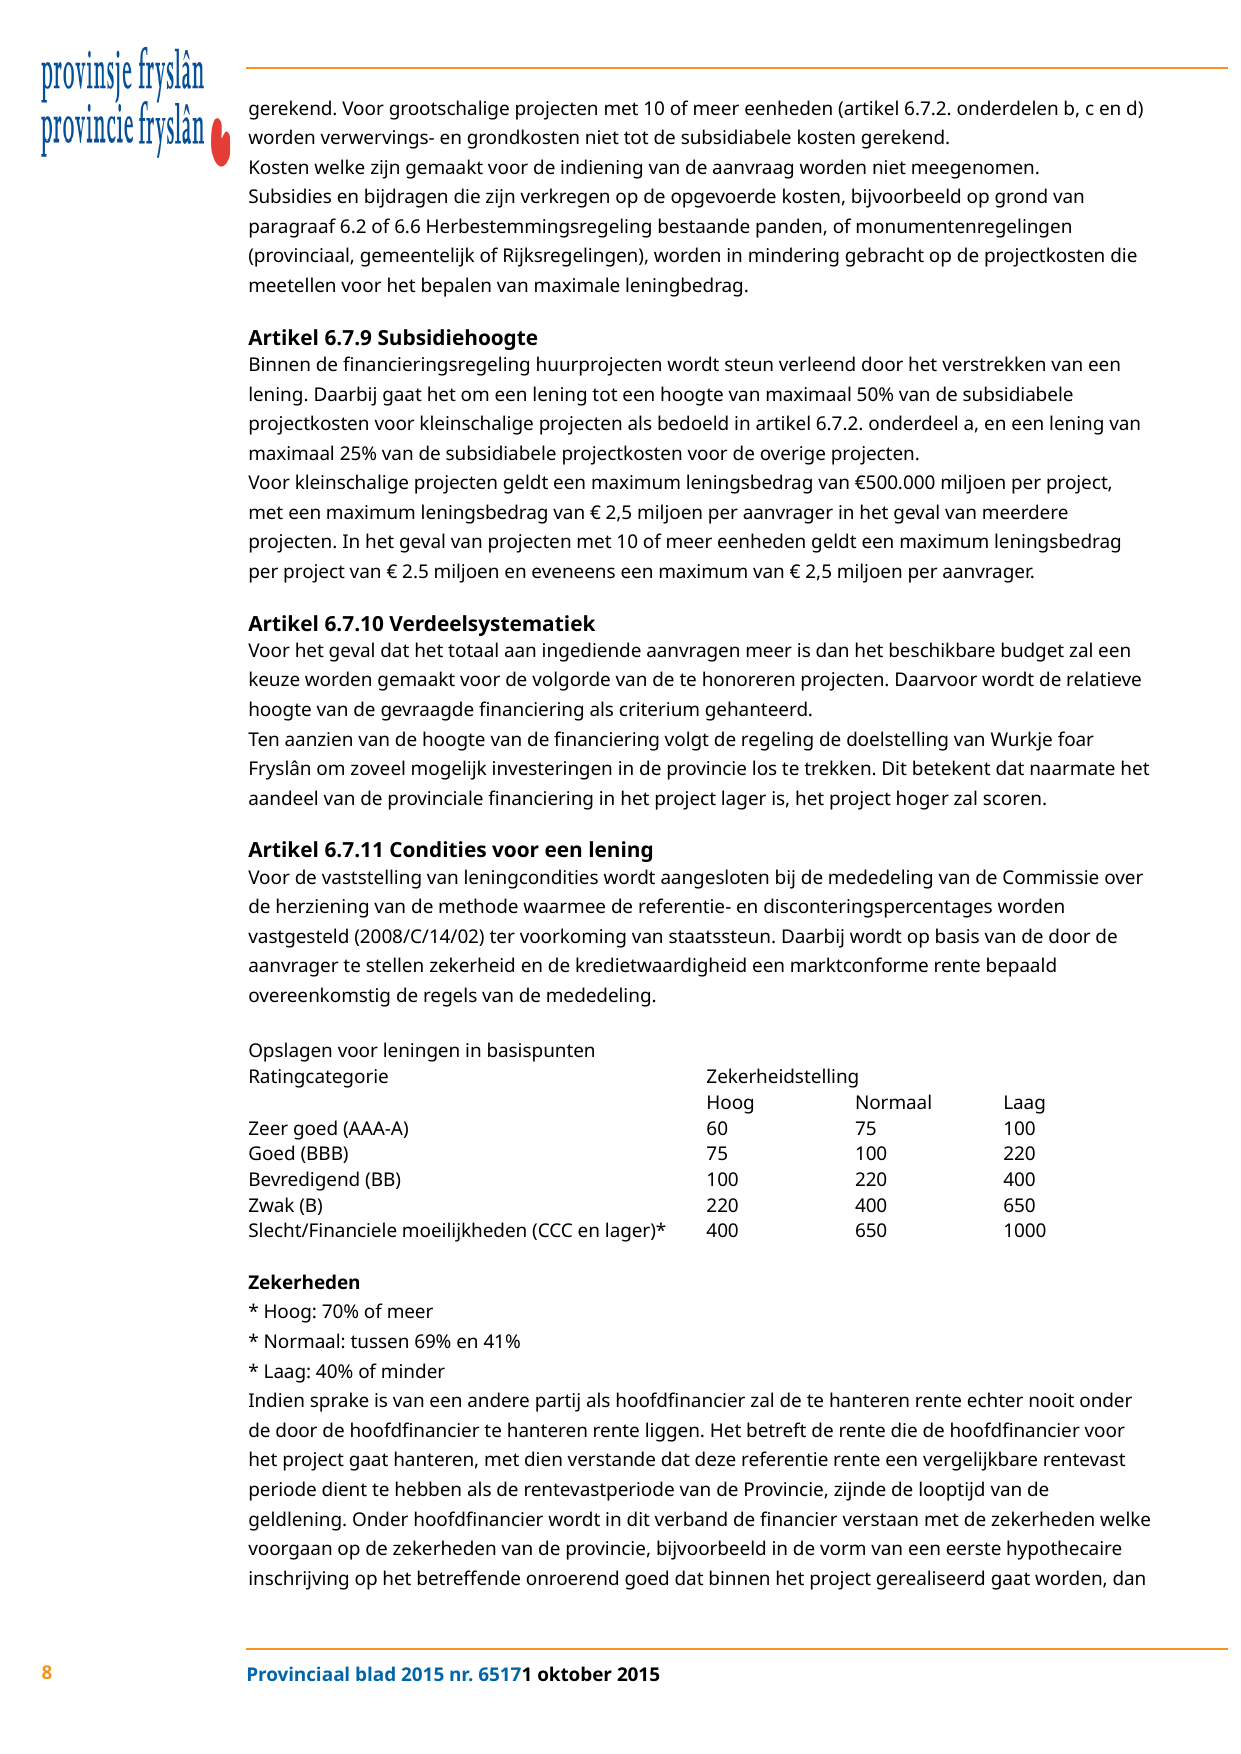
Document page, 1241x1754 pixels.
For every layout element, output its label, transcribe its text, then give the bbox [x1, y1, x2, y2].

text Artikel 6.7.10 Verdeelsystematiek [248, 609, 1152, 637]
text Binnen de financieringsregeling huurprojecten wordt steun verleend door het verstrekken van een lening. Daarbij gaat het om een lening tot een hoogte van maximaal 50% van de subsidiabele projectkosten voor kleinschalige projecten als bedoeld in artikel 6.7.2. onderdeel a, en een lening van maximaal 25% van de subsidiabele projectkosten voor de overige projecten. [248, 351, 1152, 466]
table_cell 100 [706, 1166, 855, 1192]
table_cell 400 [855, 1192, 1003, 1218]
text Indien sprake is van een andere partij als hoofdfinancier zal de te hanteren rente echter nooit onder de door de hoofdfinancier te hanteren rente liggen. Het betreft de rente die de hoofdfinancier voor het project gaat hanteren, met dien verstande dat deze referentie rente een vergelijkbare rentevast periode dient te hebben als de rentevastperiode van de Provincie, zijnde de looptijd van de geldlening. Onder hoofdfinancier wordt in dit verband de financier verstaan met de zekerheden welke voorgaan op de zekerheden van de provincie, bijvoorbeeld in de vorm van een eerste hypothecaire inschrijving op het betreffende onroerend goed dat binnen het project gerealiseerd gaat worden, dan [248, 1387, 1152, 1591]
table_cell Bevredigend (BB) [248, 1166, 706, 1192]
table_cell Zekerheidstelling [706, 1063, 1152, 1089]
table_cell 220 [706, 1192, 855, 1218]
table_cell 220 [1003, 1140, 1152, 1166]
table_cell 100 [1003, 1115, 1152, 1140]
text Ten aanzien van de hoogte van de financiering volgt de regeling de doelstelling van Wurkje foar Fryslân om zoveel mogelijk investeringen in de provincie los te trekken. Dit betekent dat naarmate het aandeel van de provinciale financiering in het project lager is, het project hoger zal scoren. [248, 726, 1152, 811]
table_cell [248, 1089, 706, 1115]
text Artikel 6.7.9 Subsidiehoogte [248, 323, 1152, 351]
table_cell 75 [706, 1140, 855, 1166]
text Voor het geval dat het totaal aan ingediende aanvragen meer is dan het beschikbare budget zal een keuze worden gemaakt voor de volgorde van de te honoreren projecten. Daarvoor wordt de relatieve hoogte van de gevraagde financiering als criterium gehanteerd. [248, 637, 1152, 722]
table_header Opslagen voor leningen in basispunten [248, 1038, 1152, 1063]
text Voor de vaststelling van leningcondities wordt aangesloten bij de mededeling van de Commissie over de herziening van de methode waarmee de referentie- en disconteringspercentages worden vastgesteld (2008/C/14/02) ter voorkoming van staatssteun. Daarbij wordt op basis van de door de aanvrager te stellen zekerheid en de kredietwaardigheid een marktconforme rente bepaald overeenkomstig de regels van de mededeling. [248, 864, 1152, 1008]
table_cell 60 [706, 1115, 855, 1140]
text gerekend. Voor grootschalige projecten met 10 of meer eenheden (artikel 6.7.2. onderdelen b, c en d) worden verwervings- en grondkosten niet tot de subsidiabele kosten gerekend. [248, 95, 1152, 150]
table_cell Hoog [706, 1089, 855, 1115]
text Voor kleinschalige projecten geldt een maximum leningsbedrag van €500.000 miljoen per project, met een maximum leningsbedrag van € 2,5 miljoen per aanvrager in het geval van meerdere projecten. In het geval van projecten met 10 of meer eenheden geldt een maximum leningsbedrag per project van € 2.5 miljoen en eveneens een maximum van € 2,5 miljoen per aanvrager. [248, 469, 1152, 584]
table_cell 650 [1003, 1192, 1152, 1218]
text Zekerheden [248, 1269, 1152, 1295]
table_cell 650 [855, 1218, 1003, 1243]
table_cell Laag [1003, 1089, 1152, 1115]
table_cell 400 [706, 1218, 855, 1243]
text Artikel 6.7.11 Condities voor een lening [248, 835, 1152, 864]
table_cell Slecht/Financiele moeilijkheden (CCC en lager)* [248, 1218, 706, 1243]
table_cell 220 [855, 1166, 1003, 1192]
text * Laag: 40% of minder [248, 1358, 1152, 1383]
table_cell 75 [855, 1115, 1003, 1140]
table_cell Normaal [855, 1089, 1003, 1115]
table_cell Goed (BBB) [248, 1140, 706, 1166]
table_cell Zeer goed (AAA-A) [248, 1115, 706, 1140]
text * Normaal: tussen 69% en 41% [248, 1328, 1152, 1354]
table_cell 1000 [1003, 1218, 1152, 1243]
text Subsidies en bijdragen die zijn verkregen op de opgevoerde kosten, bijvoorbeeld op grond van paragraaf 6.2 of 6.6 Herbestemmingsregeling bestaande panden, of monumentenregelingen (provinciaal, gemeentelijk of Rijksregelingen), worden in mindering gebracht op de projectkosten die meetellen voor het bepalen van maximale leningbedrag. [248, 183, 1152, 298]
text * Hoog: 70% of meer [248, 1299, 1152, 1324]
table_cell Ratingcategorie [248, 1063, 706, 1089]
picture [41, 47, 231, 172]
table_cell 400 [1003, 1166, 1152, 1192]
table_cell 100 [855, 1140, 1003, 1166]
table_cell Zwak (B) [248, 1192, 706, 1218]
text Kosten welke zijn gemaakt voor de indiening van de aanvraag worden niet meegenomen. [248, 154, 1152, 180]
